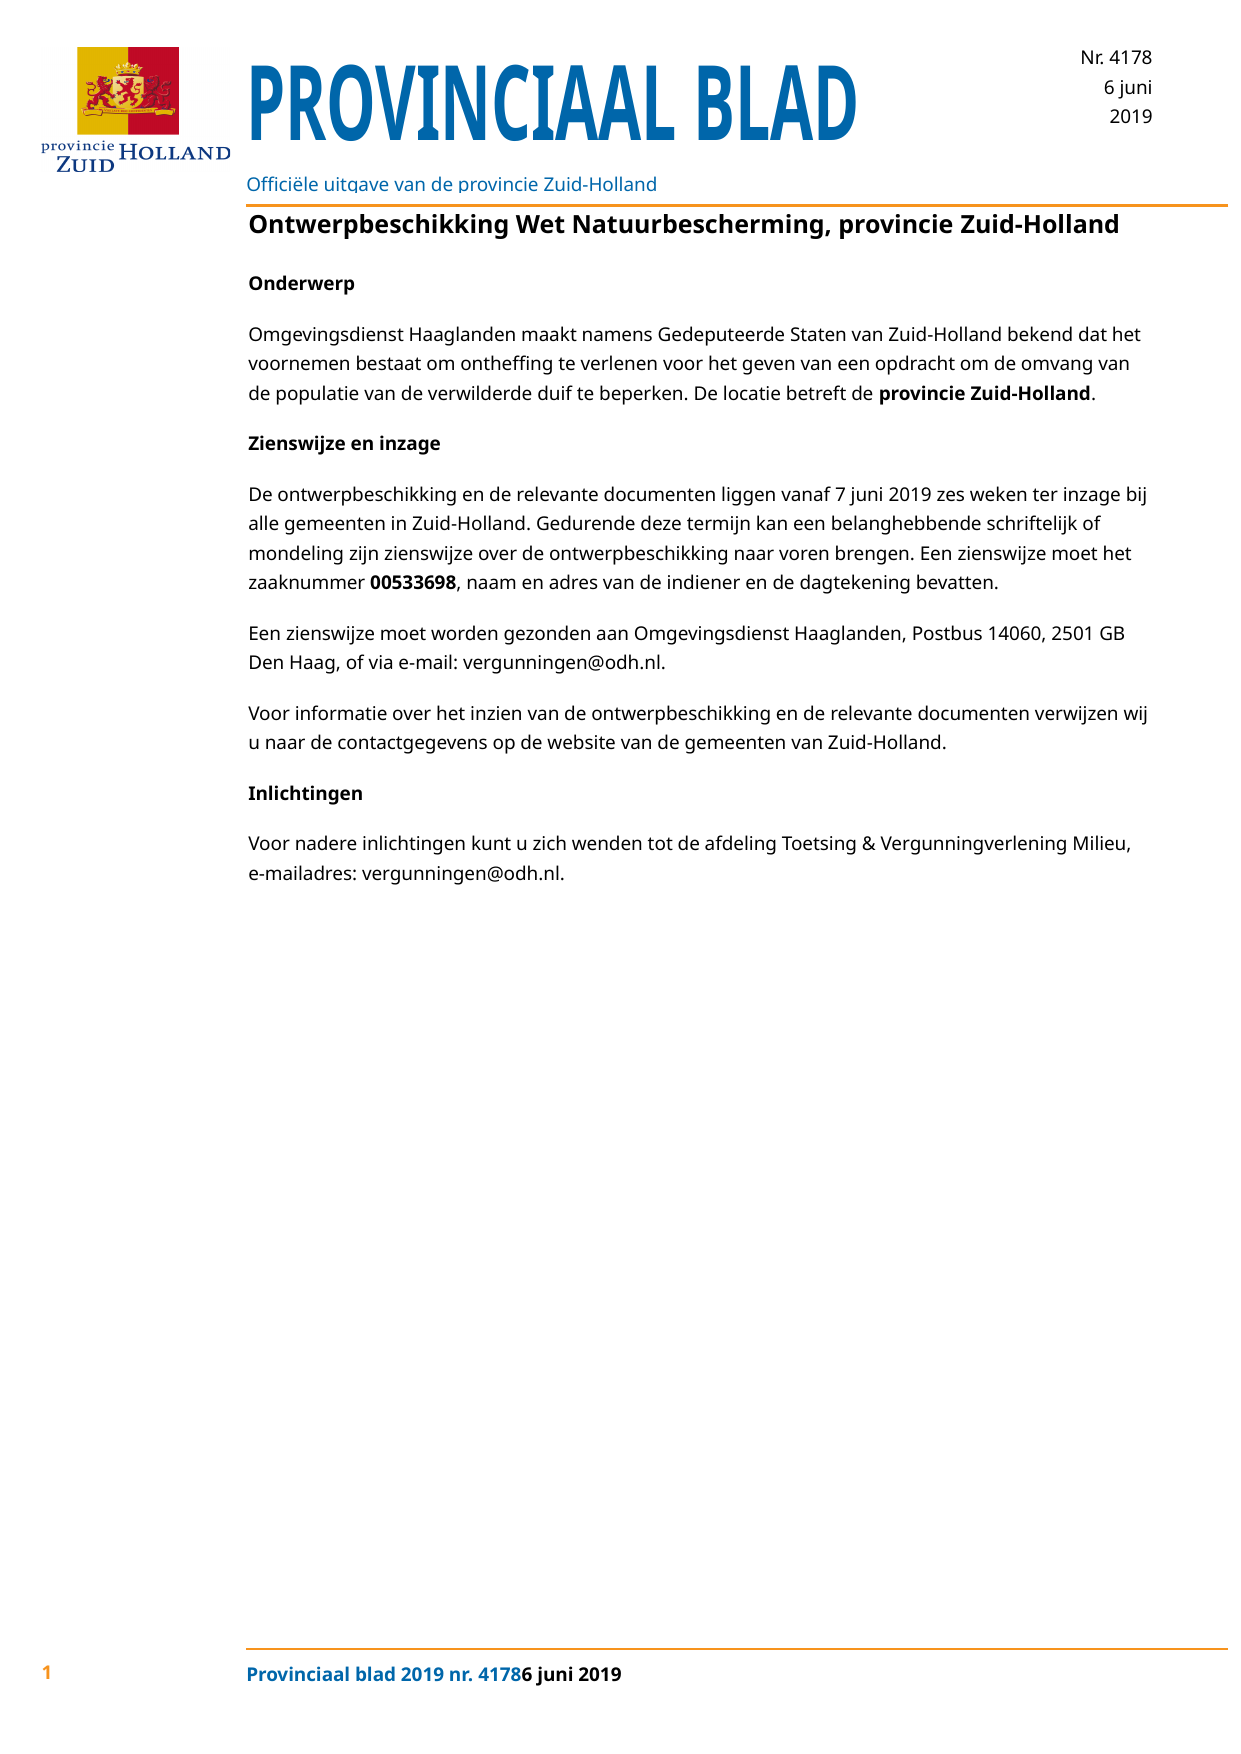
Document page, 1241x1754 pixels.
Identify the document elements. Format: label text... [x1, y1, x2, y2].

text Zienswijze en inzage [248, 430, 1152, 456]
text De ontwerpbeschikking en de relevante documenten liggen vanaf 7 juni 2019 zes weken ter inzage bij alle gemeenten in Zuid-Holland. Gedurende deze termijn kan een belanghebbende schriftelijk of mondeling zijn zienswijze over de ontwerpbeschikking naar voren brengen. Een zienswijze moet het zaaknummer 00533698, naam en adres van de indiener en de dagtekening bevatten. [248, 481, 1152, 595]
text Onderwerp [248, 270, 1152, 296]
text Omgevingsdienst Haaglanden maakt namens Gedeputeerde Staten van Zuid-Holland bekend dat het voornemen bestaat om ontheffing te verlenen voor het geven van een opdracht om de omvang van de populatie van de verwilderde duif te beperken. De locatie betreft de provincie Zuid-Holland. [248, 321, 1152, 406]
picture [41, 47, 231, 172]
text Ontwerpbeschikking Wet Natuurbescherming, provincie Zuid-Holland [248, 207, 1152, 241]
text Voor informatie over het inzien van de ontwerpbeschikking en de relevante documenten verwijzen wij u naar de contactgegevens op de website van de gemeenten van Zuid-Holland. [248, 700, 1152, 755]
text Een zienswijze moet worden gezonden aan Omgevingsdienst Haaglanden, Postbus 14060, 2501 GB Den Haag, of via e-mail: vergunningen@odh.nl. [248, 620, 1152, 675]
text Inlichtingen [248, 780, 1152, 806]
text Voor nadere inlichtingen kunt u zich wenden tot de afdeling Toetsing & Vergunningverlening Milieu, e-mailadres: vergunningen@odh.nl. [248, 830, 1152, 886]
